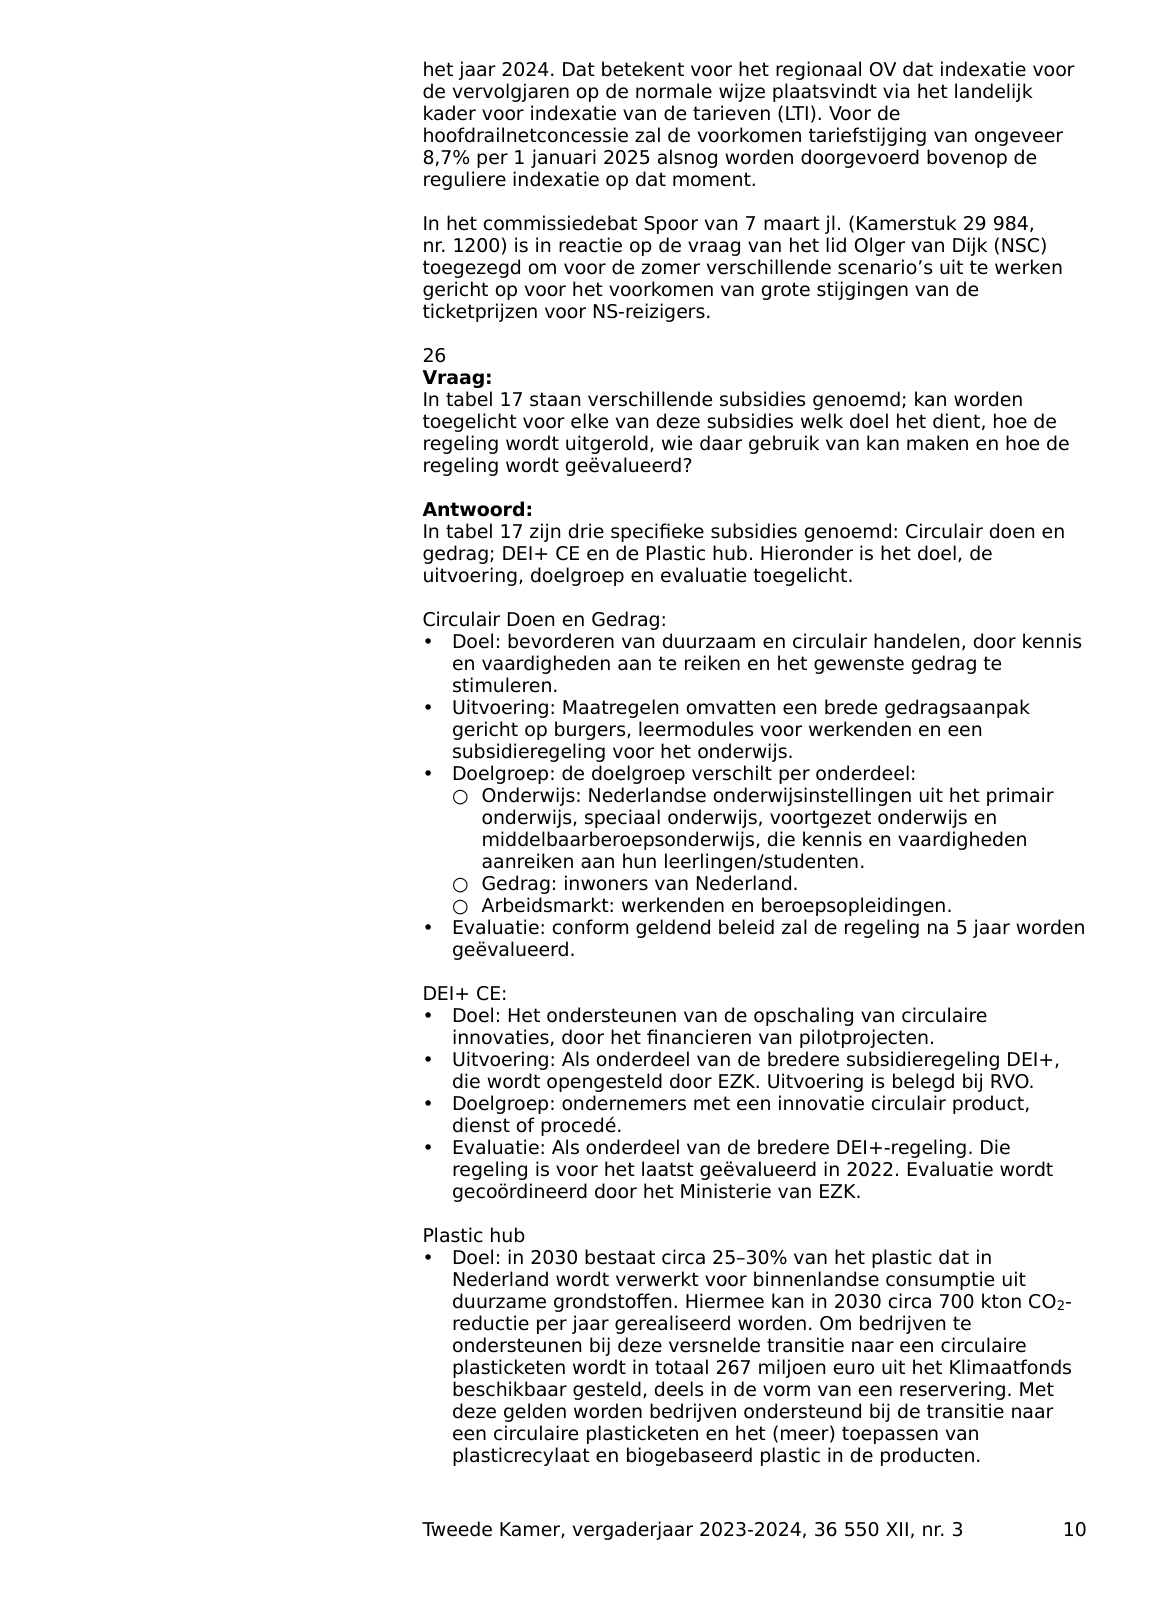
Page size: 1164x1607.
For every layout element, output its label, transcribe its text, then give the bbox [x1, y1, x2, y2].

text • Uitvoering: Maatregelen omvatten een brede gedragsaanpak gericht op burgers, leermodules voor werkenden en een subsidieregeling voor het onderwijs. [422, 697, 1087, 763]
text • Doel: bevorderen van duurzaam en circulair handelen, door kennis en vaardigheden aan te reiken en het gewenste gedrag te stimuleren. [422, 631, 1087, 697]
text het jaar 2024. Dat betekent voor het regionaal OV dat indexatie voor de vervolgjaren op de normale wijze plaatsvindt via het landelijk kader voor indexatie van de tarieven (LTI). Voor de hoofdrailnetconcessie zal de voorkomen tariefstijging van ongeveer 8,7% per 1 januari 2025 alsnog worden doorgevoerd bovenop de reguliere indexatie op dat moment. [422, 59, 1087, 191]
text In tabel 17 staan verschillende subsidies genoemd; kan worden toegelicht voor elke van deze subsidies welk doel het dient, hoe de regeling wordt uitgerold, wie daar gebruik van kan maken en hoe de regeling wordt geëvalueerd? [422, 389, 1087, 477]
text • Doelgroep: ondernemers met een innovatie circulair product, dienst of procedé. [422, 1093, 1087, 1137]
text DEI+ CE: [422, 983, 1087, 1005]
text Circulair Doen en Gedrag: [422, 609, 1087, 631]
text • Evaluatie: conform geldend beleid zal de regeling na 5 jaar worden geëvalueerd. [422, 917, 1087, 961]
text In tabel 17 zijn drie specifieke subsidies genoemd: Circulair doen en gedrag; DEI+ CE en de Plastic hub. Hieronder is het doel, de uitvoering, doelgroep en evaluatie toegelicht. [422, 521, 1087, 587]
text Antwoord: [422, 499, 1087, 521]
text Plastic hub [422, 1225, 1087, 1247]
text ○ Onderwijs: Nederlandse onderwijsinstellingen uit het primair onderwijs, speciaal onderwijs, voortgezet onderwijs en middelbaarberoepsonderwijs, die kennis en vaardigheden aanreiken aan hun leerlingen/studenten. [452, 785, 1087, 873]
text • Doel: Het ondersteunen van de opschaling van circulaire innovaties, door het financieren van pilotprojecten. [422, 1005, 1087, 1049]
text ○ Arbeidsmarkt: werkenden en beroepsopleidingen. [452, 895, 1087, 917]
text • Evaluatie: Als onderdeel van de bredere DEI+-regeling. Die regeling is voor het laatst geëvalueerd in 2022. Evaluatie wordt gecoördineerd door het Ministerie van EZK. [422, 1137, 1087, 1203]
text Vraag: [422, 367, 1087, 389]
text • Uitvoering: Als onderdeel van de bredere subsidieregeling DEI+, die wordt opengesteld door EZK. Uitvoering is belegd bij RVO. [422, 1049, 1087, 1093]
text • Doelgroep: de doelgroep verschilt per onderdeel: [422, 763, 1087, 785]
text ○ Gedrag: inwoners van Nederland. [452, 873, 1087, 895]
text 26 [422, 345, 1087, 367]
text • Doel: in 2030 bestaat circa 25–30% van het plastic dat in Nederland wordt verwerkt voor binnenlandse consumptie uit duurzame grondstoffen. Hiermee kan in 2030 circa 700 kton CO2-reductie per jaar gerealiseerd worden. Om bedrijven te ondersteunen bij deze versnelde transitie naar een circulaire plasticketen wordt in totaal 267 miljoen euro uit het Klimaatfonds beschikbaar gesteld, deels in de vorm van een reservering. Met deze gelden worden bedrijven ondersteund bij de transitie naar een circulaire plasticketen en het (meer) toepassen van plasticrecylaat en biogebaseerd plastic in de producten. [422, 1247, 1087, 1467]
text In het commissiedebat Spoor van 7 maart jl. (Kamerstuk 29 984, nr. 1200) is in reactie op de vraag van het lid Olger van Dijk (NSC) toegezegd om voor de zomer verschillende scenario’s uit te werken gericht op voor het voorkomen van grote stijgingen van de ticketprijzen voor NS-reizigers. [422, 213, 1087, 323]
